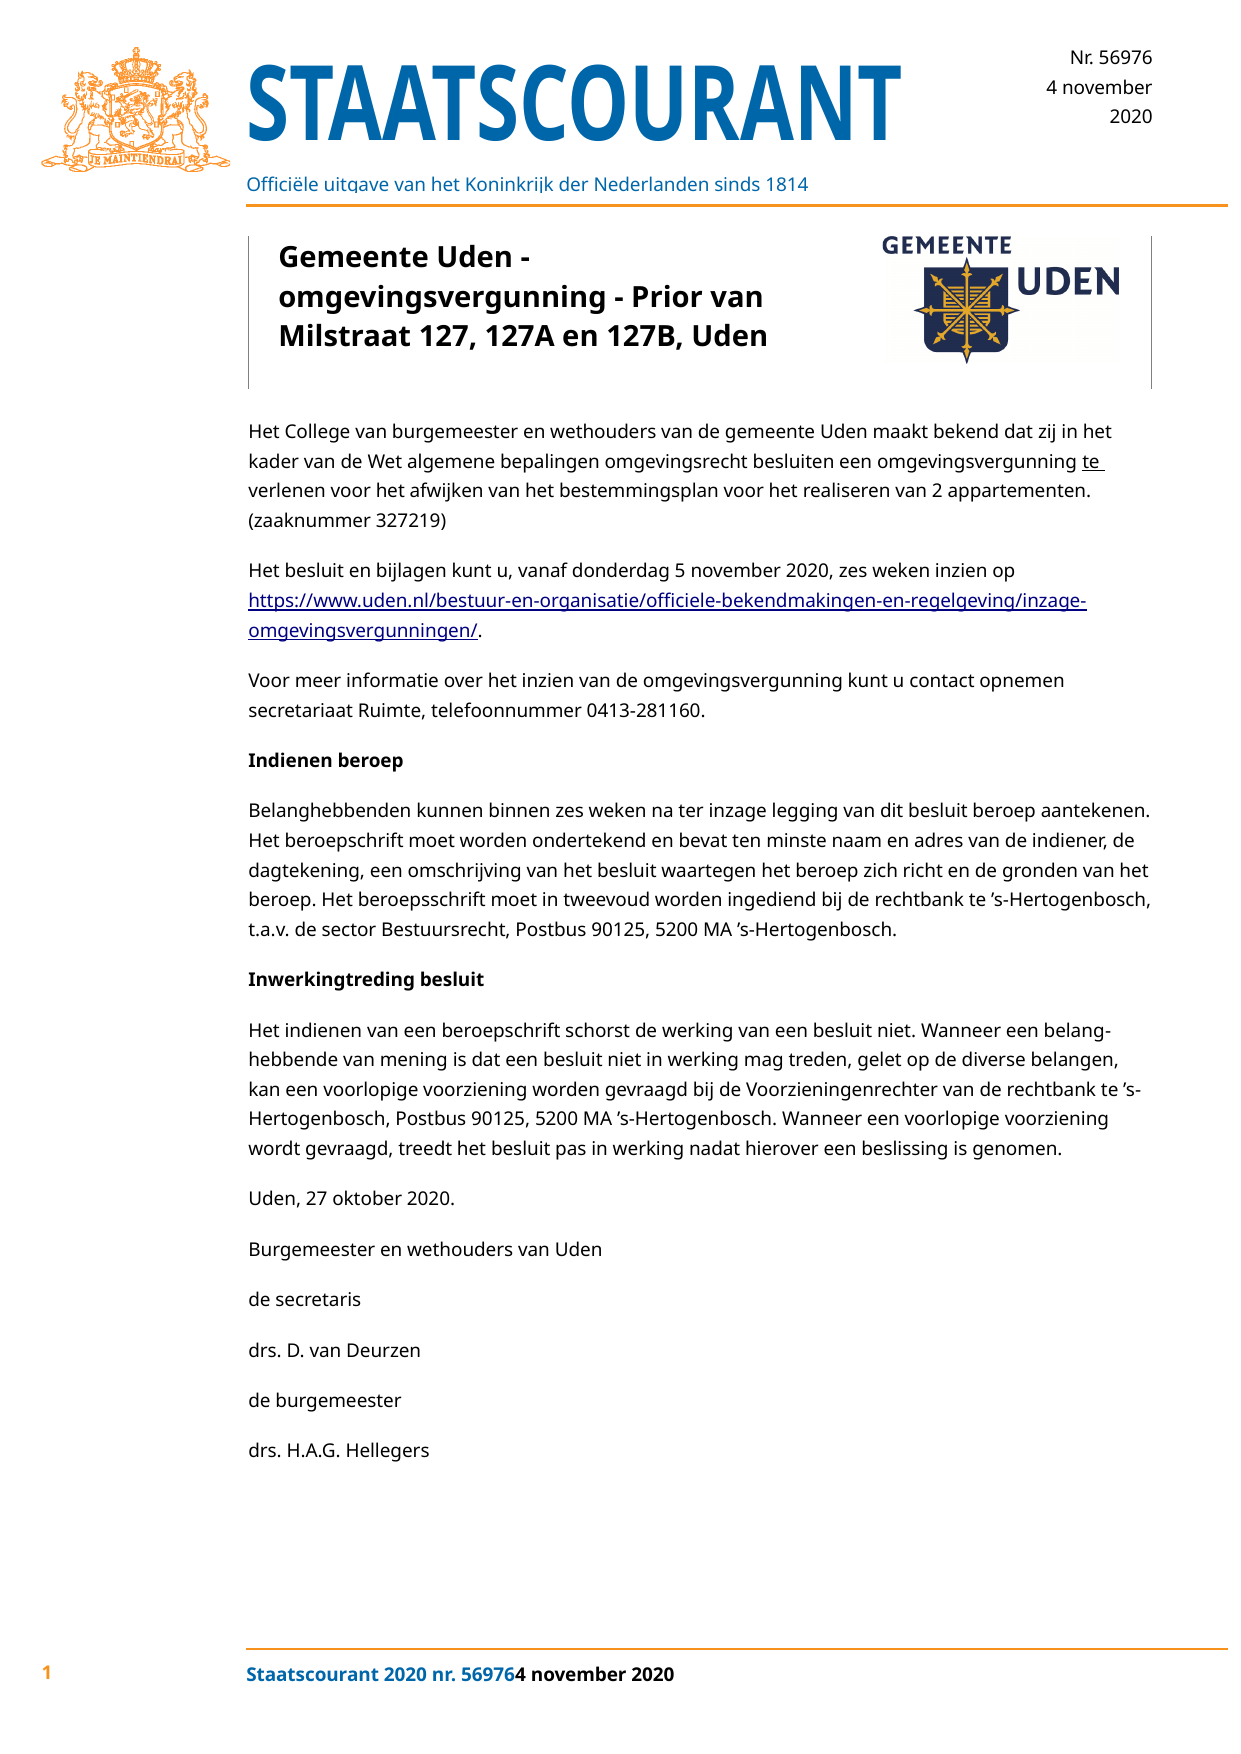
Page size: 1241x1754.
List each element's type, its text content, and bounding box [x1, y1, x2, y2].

text Indienen beroep [248, 747, 1152, 773]
picture [882, 236, 1119, 364]
text de secretaris [248, 1286, 1152, 1312]
table_header Gemeente Uden - omgevingsvergunning - Prior van Milstraat 127, 127A en 127B, Uden [249, 236, 850, 389]
text Burgemeester en wethouders van Uden [248, 1236, 1152, 1262]
table_header [850, 236, 1151, 389]
picture [41, 47, 231, 172]
text drs. D. van Deurzen [248, 1337, 1152, 1362]
text drs. H.A.G. Hellegers [248, 1438, 1152, 1463]
text Voor meer informatie over het inzien van de omgevingsvergunning kunt u contact opnemen secretariaat Ruimte, telefoonnummer 0413-281160. [248, 667, 1152, 722]
text Het indienen van een beroepschrift schorst de werking van een besluit niet. Wanneer een belang­hebbende van mening is dat een besluit niet in werking mag treden, gelet op de diverse belangen, kan een voorlopige voorziening worden gevraagd bij de Voorzieningenrechter van de rechtbank te ’s-Hertogenbosch, Postbus 90125, 5200 MA ’s-Hertogenbosch. Wanneer een voorlopige voorziening wordt gevraagd, treedt het besluit pas in werking nadat hierover een beslissing is genomen. [248, 1017, 1152, 1161]
text Het besluit en bijlagen kunt u, vanaf donderdag 5 november 2020, zes weken inzien op https://www.uden.nl/bestuur-en-organisatie/officiele-bekendmakingen-en-regelgeving/inzage-omgevingsvergunningen/. [248, 558, 1152, 642]
text de burgemeester [248, 1387, 1152, 1413]
text Uden, 27 oktober 2020. [248, 1186, 1152, 1211]
text Belanghebbenden kunnen binnen zes weken na ter inzage legging van dit besluit beroep aantekenen. Het beroepschrift moet worden ondertekend en bevat ten minste naam en adres van de indiener, de dagtekening, een omschrijving van het besluit waartegen het beroep zich richt en de gronden van het beroep. Het beroepsschrift moet in tweevoud worden ingediend bij de rechtbank te ’s-Hertogenbosch, t.a.v. de sector Bestuursrecht, Postbus 90125, 5200 MA ’s-Hertogenbosch. [248, 798, 1152, 942]
text Inwerkingtreding besluit [248, 966, 1152, 992]
text Het College van burgemeester en wethouders van de gemeente Uden maakt bekend dat zij in het kader van de Wet algemene bepalingen omgevingsrecht besluiten een omgevingsvergunning te verlenen voor het afwijken van het bestemmingsplan voor het realiseren van 2 appartementen. (zaaknummer 327219) [248, 418, 1152, 533]
